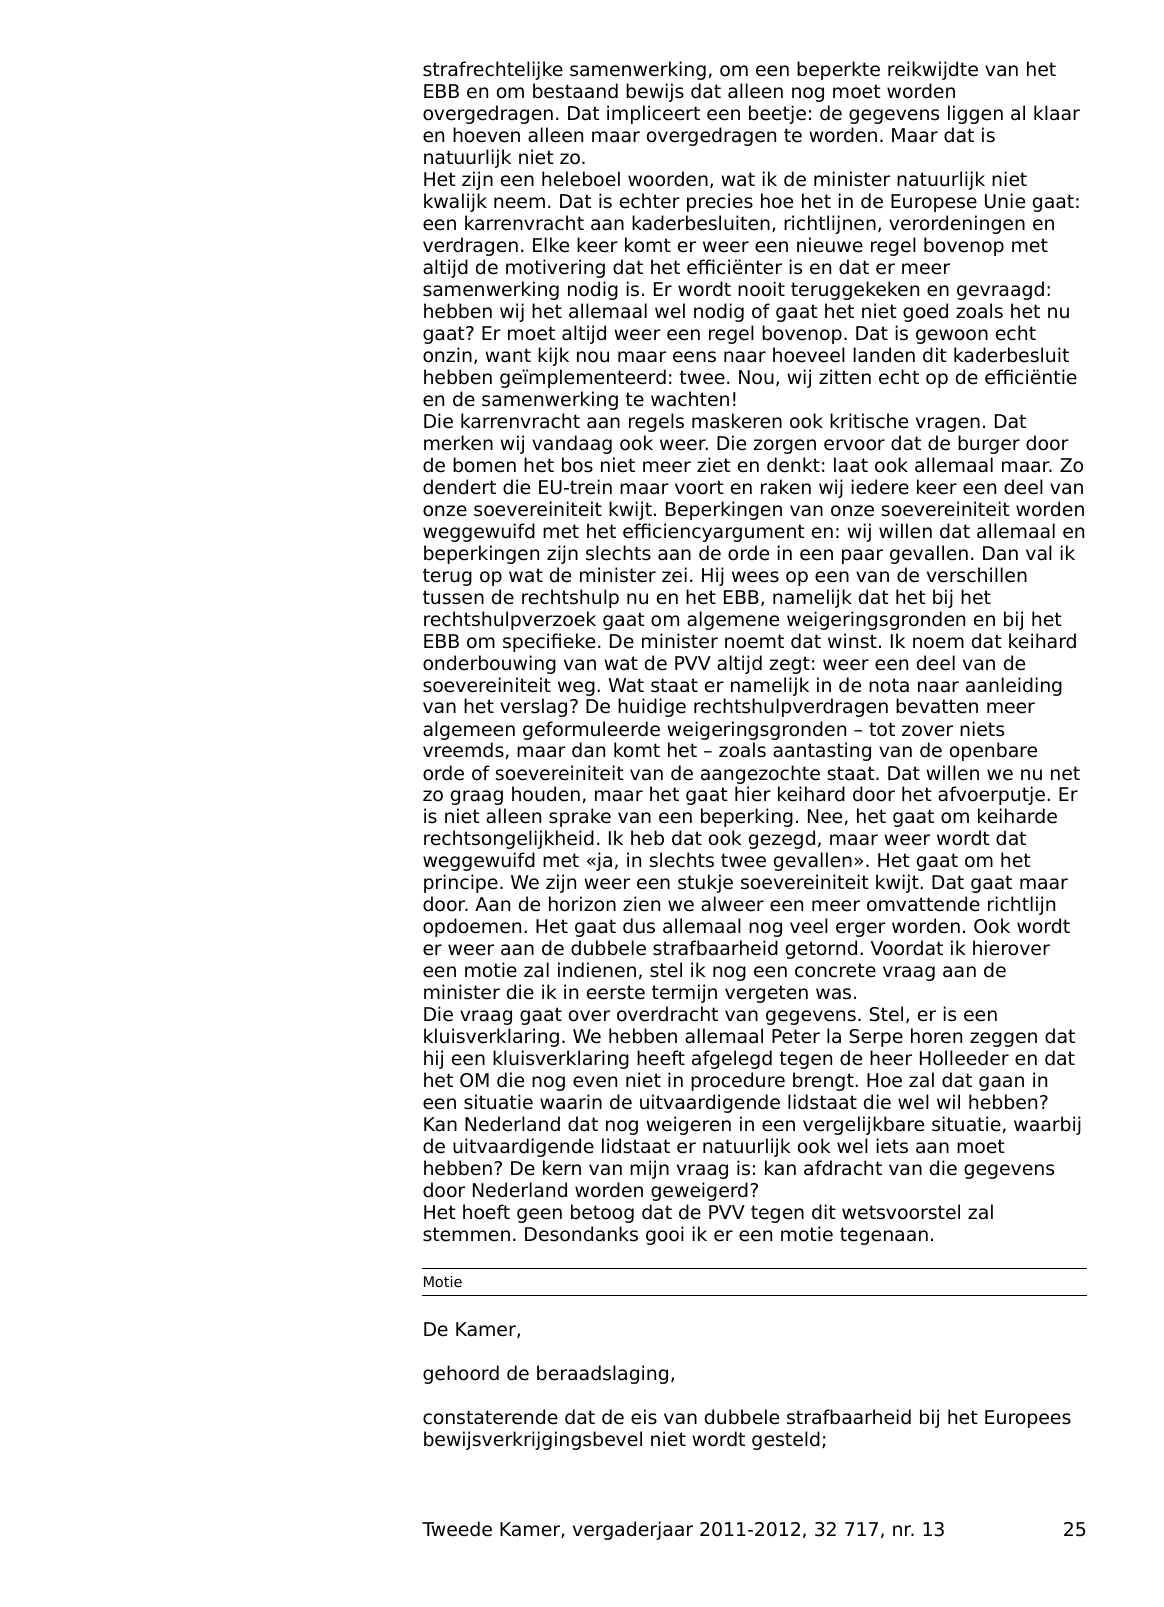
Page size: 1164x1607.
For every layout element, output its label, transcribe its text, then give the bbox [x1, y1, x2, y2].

text De Kamer, [422, 1318, 1087, 1340]
table_header Motie [422, 1269, 1087, 1295]
text strafrechtelijke samenwerking, om een beperkte reikwijdte van het EBB en om bestaand bewijs dat alleen nog moet worden overgedragen. Dat impliceert een beetje: de gegevens liggen al klaar en hoeven alleen maar overgedragen te worden. Maar dat is natuurlijk niet zo. [422, 59, 1087, 169]
text gehoord de beraadslaging, [422, 1363, 1087, 1384]
text Het hoeft geen betoog dat de PVV tegen dit wetsvoorstel zal stemmen. Desondanks gooi ik er een motie tegenaan. [422, 1202, 1087, 1246]
text Die vraag gaat over overdracht van gegevens. Stel, er is een kluisverklaring. We hebben allemaal Peter la Serpe horen zeggen dat hij een kluisverklaring heeft afgelegd tegen de heer Holleeder en dat het OM die nog even niet in procedure brengt. Hoe zal dat gaan in een situatie waarin de uitvaardigende lidstaat die wel wil hebben? Kan Nederland dat nog weigeren in een vergelijkbare situatie, waarbij de uitvaardigende lidstaat er natuurlijk ook wel iets aan moet hebben? De kern van mijn vraag is: kan afdracht van die gegevens door Nederland worden geweigerd? [422, 1004, 1087, 1202]
text constaterende dat de eis van dubbele strafbaarheid bij het Europees bewijsverkrijgingsbevel niet wordt gesteld; [422, 1407, 1087, 1451]
text Het zijn een heleboel woorden, wat ik de minister natuurlijk niet kwalijk neem. Dat is echter precies hoe het in de Europese Unie gaat: een karrenvracht aan kaderbesluiten, richtlijnen, verordeningen en verdragen. Elke keer komt er weer een nieuwe regel bovenop met altijd de motivering dat het efficiënter is en dat er meer samenwerking nodig is. Er wordt nooit teruggekeken en gevraagd: hebben wij het allemaal wel nodig of gaat het niet goed zoals het nu gaat? Er moet altijd weer een regel bovenop. Dat is gewoon echt onzin, want kijk nou maar eens naar hoeveel landen dit kaderbesluit hebben geïmplementeerd: twee. Nou, wij zitten echt op de efficiëntie en de samenwerking te wachten! [422, 169, 1087, 411]
text Die karrenvracht aan regels maskeren ook kritische vragen. Dat merken wij vandaag ook weer. Die zorgen ervoor dat de burger door de bomen het bos niet meer ziet en denkt: laat ook allemaal maar. Zo dendert die EU-trein maar voort en raken wij iedere keer een deel van onze soevereiniteit kwijt. Beperkingen van onze soevereiniteit worden weggewuifd met het efficiencyargument en: wij willen dat allemaal en beperkingen zijn slechts aan de orde in een paar gevallen. Dan val ik terug op wat de minister zei. Hij wees op een van de verschillen tussen de rechtshulp nu en het EBB, namelijk dat het bij het rechtshulpverzoek gaat om algemene weigeringsgronden en bij het EBB om specifieke. De minister noemt dat winst. Ik noem dat keihard onderbouwing van wat de PVV altijd zegt: weer een deel van de soevereiniteit weg. Wat staat er namelijk in de nota naar aanleiding van het verslag? De huidige rechtshulpverdragen bevatten meer algemeen geformuleerde weigeringsgronden – tot zover niets vreemds, maar dan komt het – zoals aantasting van de openbare orde of soevereiniteit van de aangezochte staat. Dat willen we nu net zo graag houden, maar het gaat hier keihard door het afvoerputje. Er is niet alleen sprake van een beperking. Nee, het gaat om keiharde rechtsongelijkheid. Ik heb dat ook gezegd, maar weer wordt dat weggewuifd met «ja, in slechts twee gevallen». Het gaat om het principe. We zijn weer een stukje soevereiniteit kwijt. Dat gaat maar door. Aan de horizon zien we alweer een meer omvattende richtlijn opdoemen. Het gaat dus allemaal nog veel erger worden. Ook wordt er weer aan de dubbele strafbaarheid getornd. Voordat ik hierover een motie zal indienen, stel ik nog een concrete vraag aan de minister die ik in eerste termijn vergeten was. [422, 411, 1087, 1004]
